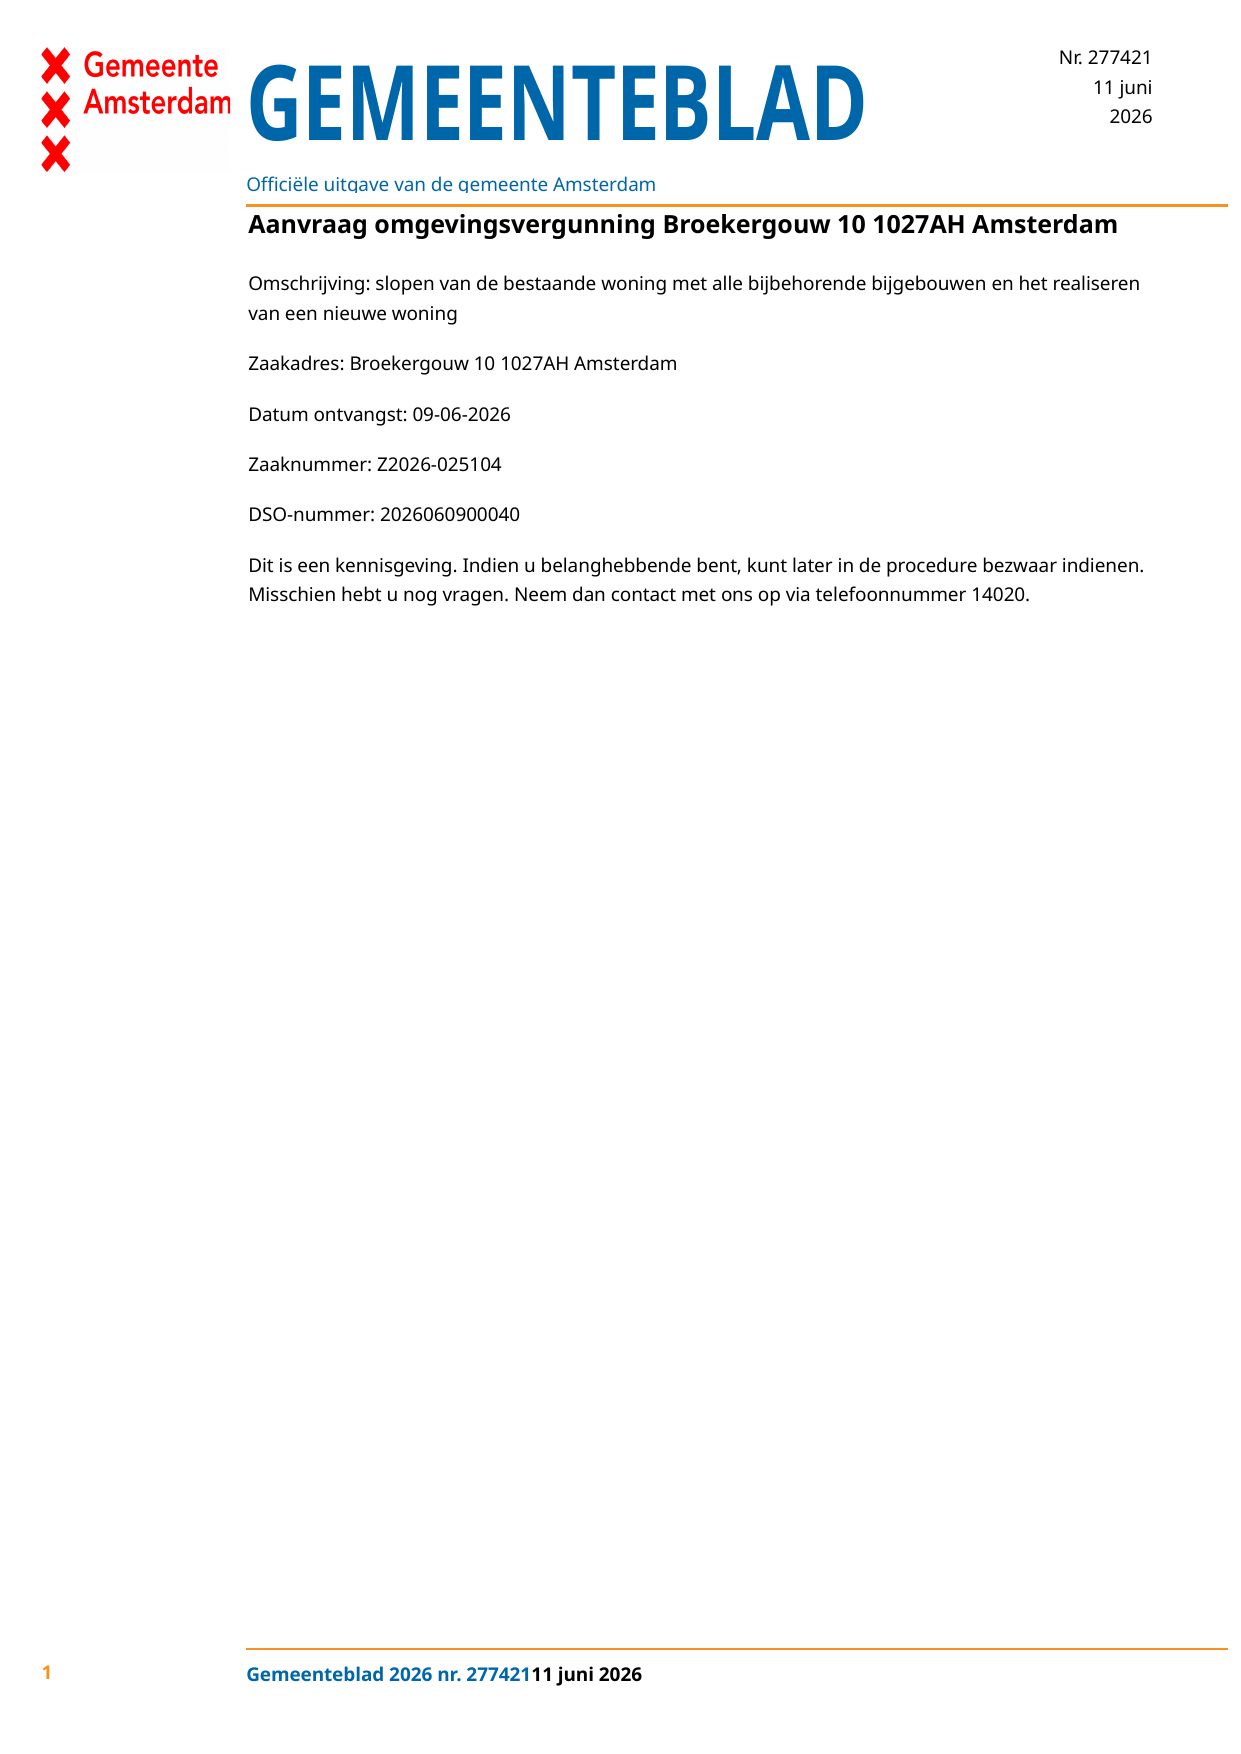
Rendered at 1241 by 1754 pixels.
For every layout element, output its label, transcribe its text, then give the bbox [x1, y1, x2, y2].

text Datum ontvangst: 09-06-2026 [248, 401, 1152, 426]
text Aanvraag omgevingsvergunning Broekergouw 10 1027AH Amsterdam [248, 207, 1152, 241]
text Dit is een kennisgeving. Indien u belanghebbende bent, kunt later in de procedure bezwaar indienen. Misschien hebt u nog vragen. Neem dan contact met ons op via telefoonnummer 14020. [248, 552, 1152, 607]
text Omschrijving: slopen van de bestaande woning met alle bijbehorende bijgebouwen en het realiseren van een nieuwe woning [248, 270, 1152, 326]
text DSO-nummer: 2026060900040 [248, 502, 1152, 527]
picture [41, 47, 231, 172]
text Zaakadres: Broekergouw 10 1027AH Amsterdam [248, 350, 1152, 376]
text Zaaknummer: Z2026-025104 [248, 451, 1152, 477]
